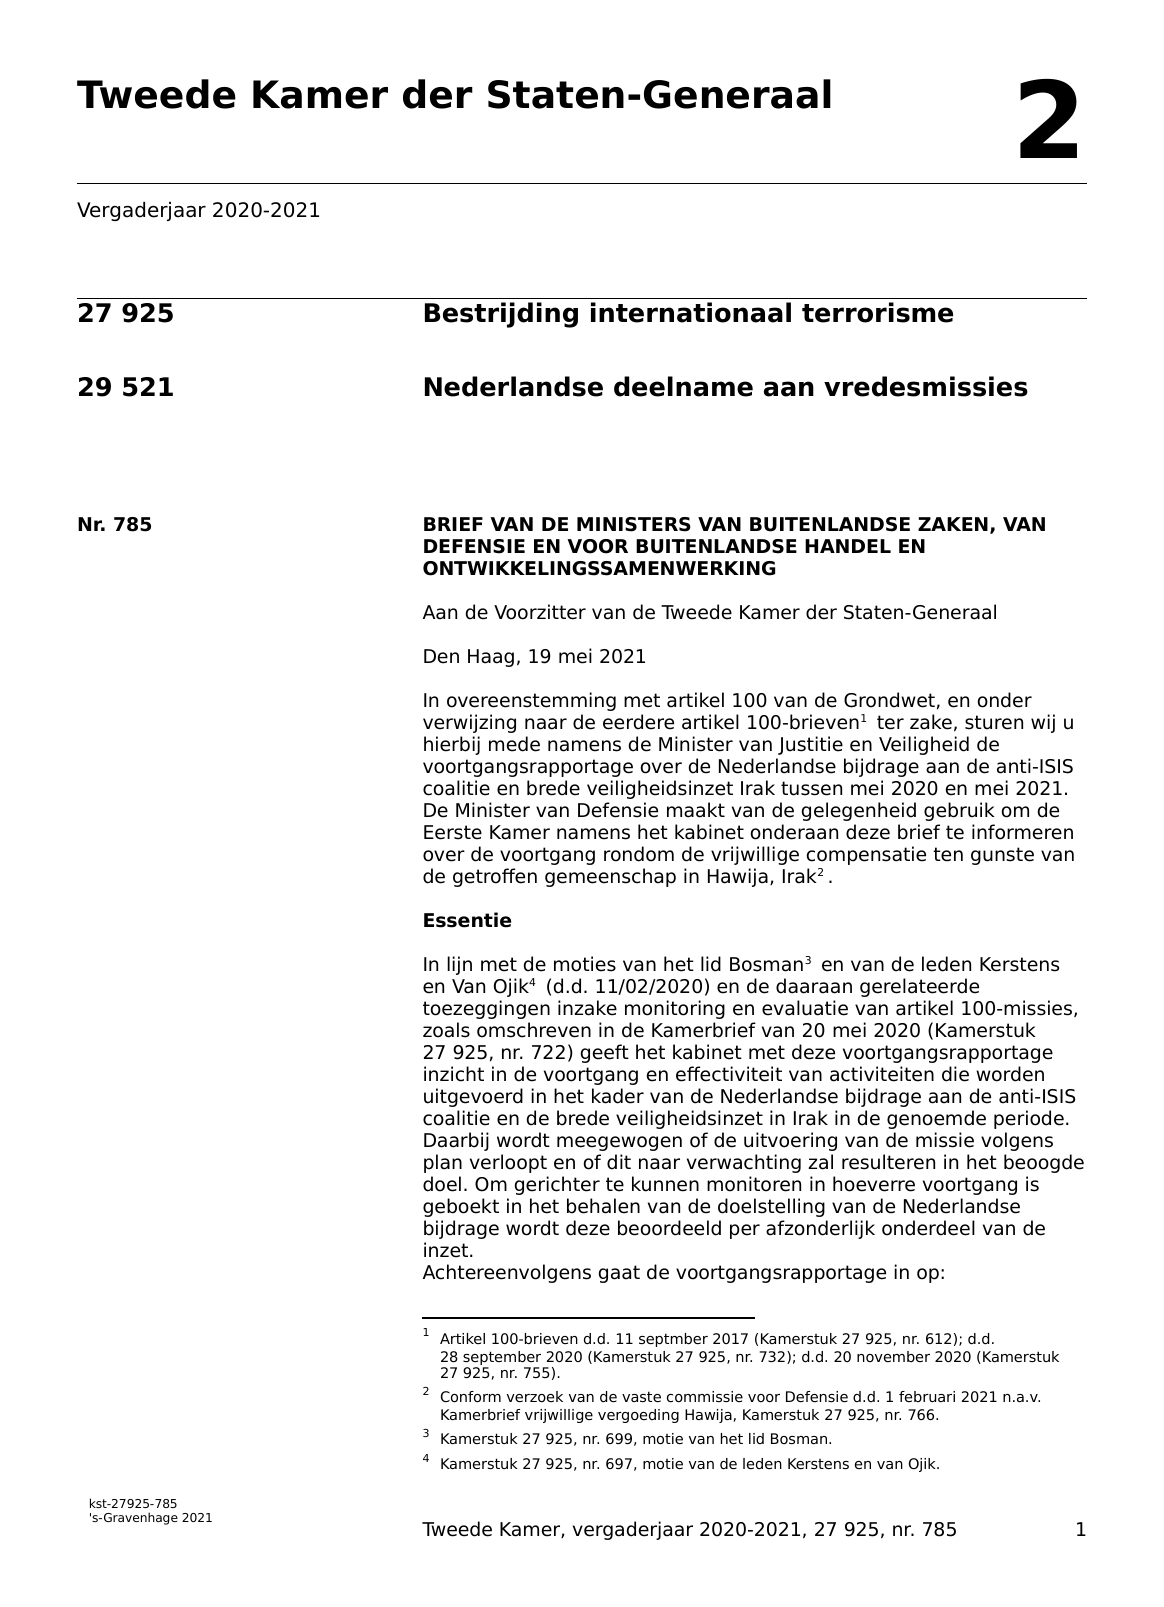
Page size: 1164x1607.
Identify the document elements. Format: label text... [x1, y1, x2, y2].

subtitle 29 521 Nederlandse deelname aan vredesmissies [77, 373, 1087, 403]
subtitle Nr. 785 BRIEF VAN DE MINISTERS VAN BUITENLANDSE ZAKEN, VAN DEFENSIE EN VOOR BUITENLANDSE HANDEL EN ONTWIKKELINGSSAMENWERKING [77, 514, 1087, 580]
table_header 2 [886, 59, 1087, 183]
text Aan de Voorzitter van de Tweede Kamer der Staten-Generaal [422, 602, 1087, 624]
text Artikel 100-brieven d.d. 11 septmber 2017 (Kamerstuk 27 925, nr. 612); d.d. 28 september 2020 (Kamerstuk 27 925, nr. 732); d.d. 20 november 2020 (Kamerstuk 27 925, nr. 755). [422, 1327, 1087, 1382]
text Kamerstuk 27 925, nr. 697, motie van de leden Kerstens en van Ojik. [422, 1452, 1087, 1474]
text Kamerstuk 27 925, nr. 699, motie van het lid Bosman. [422, 1427, 1087, 1449]
subtitle 27 925 Bestrijding internationaal terrorisme [77, 299, 1087, 329]
text Conform verzoek van de vaste commissie voor Defensie d.d. 1 februari 2021 n.a.v. Kamerbrief vrijwillige vergoeding Hawija, Kamerstuk 27 925, nr. 766. [422, 1385, 1087, 1424]
text kst-27925-785 [88, 1497, 323, 1511]
text In lijn met de moties van het lid Bosman en van de leden Kerstens en Van Ojik (d.d. 11/02/2020) en de daaraan gerelateerde toezeggingen inzake monitoring en evaluatie van artikel 100-missies, zoals omschreven in de Kamerbrief van 20 mei 2020 (Kamerstuk 27 925, nr. 722) geeft het kabinet met deze voortgangsrapportage inzicht in de voortgang en effectiviteit van activiteiten die worden uitgevoerd in het kader van de Nederlandse bijdrage aan de anti-ISIS coalitie en de brede veiligheidsinzet in Irak in de genoemde periode. Daarbij wordt meegewogen of de uitvoering van de missie volgens plan verloopt en of dit naar verwachting zal resulteren in het beoogde doel. Om gerichter te kunnen monitoren in hoeverre voortgang is geboekt in het behalen van de doelstelling van de Nederlandse bijdrage wordt deze beoordeeld per afzonderlijk onderdeel van de inzet. [422, 954, 1087, 1262]
text In overeenstemming met artikel 100 van de Grondwet, en onder verwijzing naar de eerdere artikel 100-brieven ter zake, sturen wij u hierbij mede namens de Minister van Justitie en Veiligheid de voortgangsrapportage over de Nederlandse bijdrage aan de anti-ISIS coalitie en brede veiligheidsinzet Irak tussen mei 2020 en mei 2021. [422, 690, 1087, 800]
text De Minister van Defensie maakt van de gelegenheid gebruik om de Eerste Kamer namens het kabinet onderaan deze brief te informeren over de voortgang rondom de vrijwillige compensatie ten gunste van de getroffen gemeenschap in Hawija, Irak. [422, 800, 1087, 888]
text 's-Gravenhage 2021 [88, 1511, 323, 1525]
table_cell Vergaderjaar 2020-2021 [77, 184, 1087, 298]
table_header Tweede Kamer der Staten-Generaal [77, 59, 886, 183]
text Achtereenvolgens gaat de voortgangsrapportage in op: [422, 1262, 1087, 1284]
subtitle Essentie [422, 910, 1087, 932]
text Den Haag, 19 mei 2021 [422, 646, 1087, 668]
